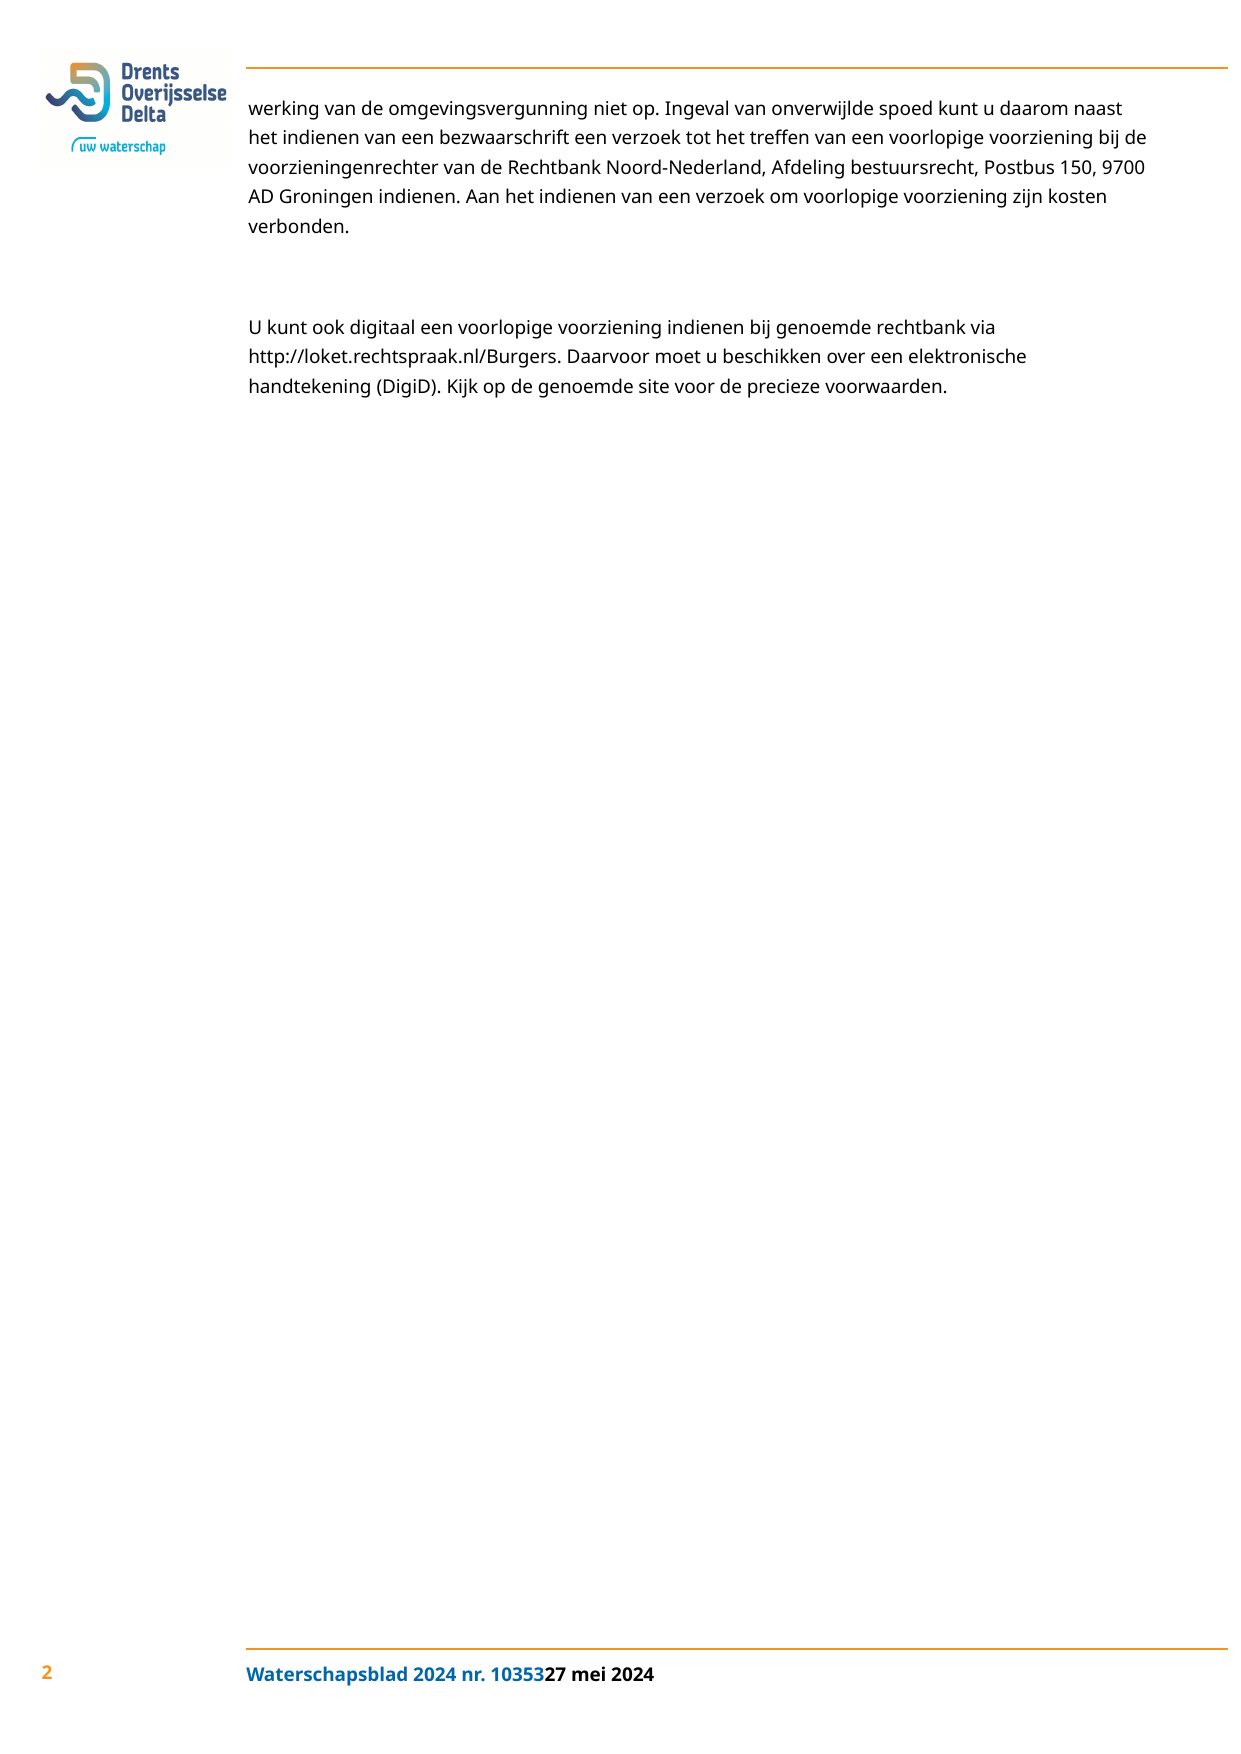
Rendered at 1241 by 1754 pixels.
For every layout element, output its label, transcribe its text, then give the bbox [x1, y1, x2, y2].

picture [41, 47, 231, 172]
text U kunt ook digitaal een voorlopige voorziening indienen bij genoemde rechtbank via http://loket.rechtspraak.nl/Burgers. Daarvoor moet u beschikken over een elektronische handtekening (DigiD). Kijk op de genoemde site voor de precieze voorwaarden. [248, 314, 1152, 399]
text werking van de omgevingsvergunning niet op. Ingeval van onverwijlde spoed kunt u daarom naast het indienen van een bezwaarschrift een verzoek tot het treffen van een voorlopige voorziening bij de voorzieningenrechter van de Rechtbank Noord-Nederland, Afdeling bestuursrecht, Postbus 150, 9700 AD Groningen indienen. Aan het indienen van een verzoek om voorlopige voorziening zijn kosten verbonden. [248, 95, 1152, 239]
